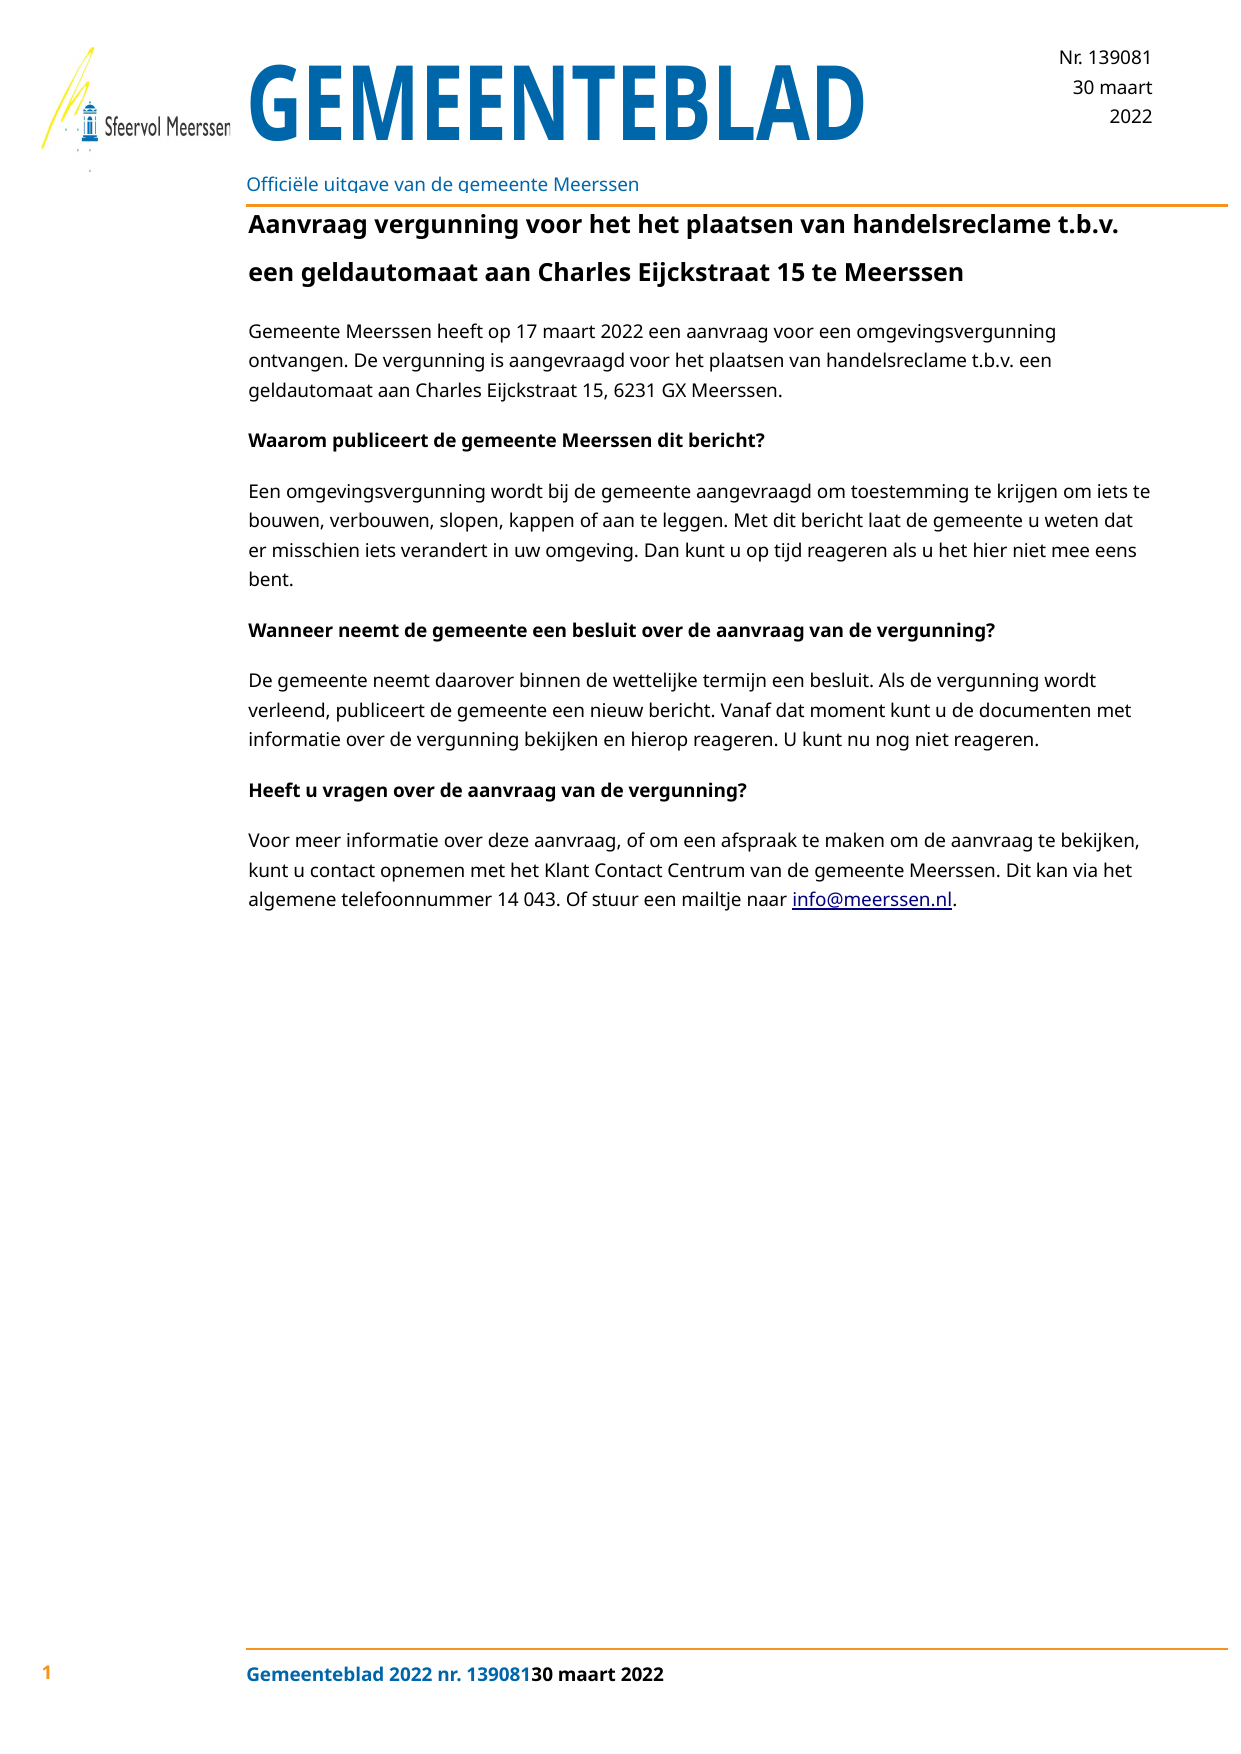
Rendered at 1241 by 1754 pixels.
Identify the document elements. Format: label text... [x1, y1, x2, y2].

text Waarom publiceert de gemeente Meerssen dit bericht? [248, 427, 1152, 453]
text Een omgevingsvergunning wordt bij de gemeente aangevraagd om toestemming te krijgen om iets te bouwen, verbouwen, slopen, kappen of aan te leggen. Met dit bericht laat de gemeente u weten dat er misschien iets verandert in uw omgeving. Dan kunt u op tijd reageren als u het hier niet mee eens bent. [248, 478, 1152, 592]
text Wanneer neemt de gemeente een besluit over de aanvraag van de vergunning? [248, 617, 1152, 643]
text Heeft u vragen over de aanvraag van de vergunning? [248, 777, 1152, 803]
text Aanvraag vergunning voor het het plaatsen van handelsreclame t.b.v. een geldautomaat aan Charles Eijckstraat 15 te Meerssen [248, 207, 1152, 288]
text Gemeente Meerssen heeft op 17 maart 2022 een aanvraag voor een omgevingsvergunning ontvangen. De vergunning is aangevraagd voor het plaatsen van handelsreclame t.b.v. een geldautomaat aan Charles Eijckstraat 15, 6231 GX Meerssen. [248, 318, 1152, 403]
picture [41, 47, 231, 172]
text De gemeente neemt daarover binnen de wettelijke termijn een besluit. Als de vergunning wordt verleend, publiceert de gemeente een nieuw bericht. Vanaf dat moment kunt u de documenten met informatie over de vergunning bekijken en hierop reageren. U kunt nu nog niet reageren. [248, 667, 1152, 752]
text Voor meer informatie over deze aanvraag, of om een afspraak te maken om de aanvraag te bekijken, kunt u contact opnemen met het Klant Contact Centrum van de gemeente Meerssen. Dit kan via het algemene telefoonnummer 14 043. Of stuur een mailtje naar info@meerssen.nl. [248, 827, 1152, 912]
